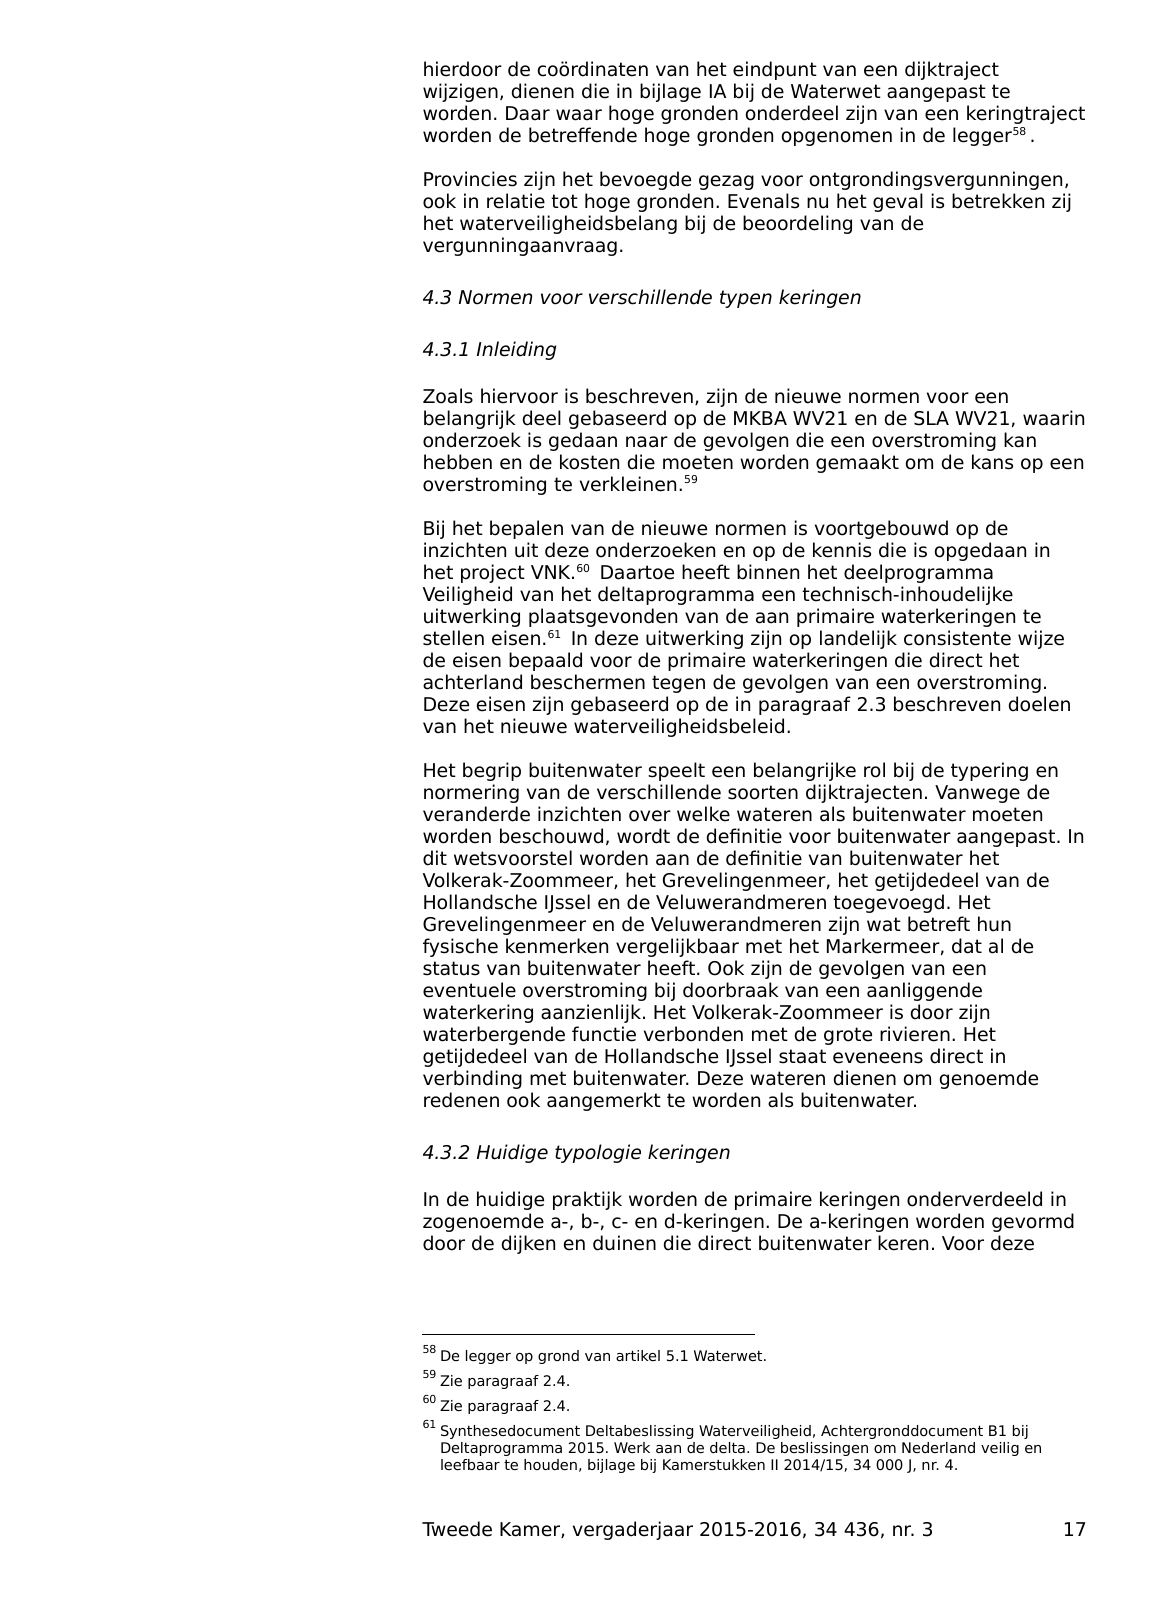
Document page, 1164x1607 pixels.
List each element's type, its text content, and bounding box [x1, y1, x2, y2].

subtitle 4.3.2 Huidige typologie keringen [422, 1142, 1087, 1164]
text Synthesedocument Deltabeslissing Waterveiligheid, Achtergronddocument B1 bij Deltaprogramma 2015. Werk aan de delta. De beslissingen om Nederland veilig en leefbaar te houden, bijlage bij Kamerstukken II 2014/15, 34 000 J, nr. 4. [422, 1418, 1087, 1474]
text De legger op grond van artikel 5.1 Waterwet. [422, 1343, 1087, 1366]
text In de huidige praktijk worden de primaire keringen onderverdeeld in zogenoemde a-, b-, c- en d-keringen. De a-keringen worden gevormd door de dijken en duinen die direct buitenwater keren. Voor deze [422, 1189, 1087, 1255]
text Bij het bepalen van de nieuwe normen is voortgebouwd op de inzichten uit deze onderzoeken en op de kennis die is opgedaan in het project VNK. Daartoe heeft binnen het deelprogramma Veiligheid van het deltaprogramma een technisch-inhoudelijke uitwerking plaatsgevonden van de aan primaire waterkeringen te stellen eisen. In deze uitwerking zijn op landelijk consistente wijze de eisen bepaald voor de primaire waterkeringen die direct het achterland beschermen tegen de gevolgen van een overstroming. Deze eisen zijn gebaseerd op de in paragraaf 2.3 beschreven doelen van het nieuwe waterveiligheidsbeleid. [422, 518, 1087, 738]
subtitle 4.3.1 Inleiding [422, 339, 1087, 361]
text hierdoor de coördinaten van het eindpunt van een dijktraject wijzigen, dienen die in bijlage IA bij de Waterwet aangepast te worden. Daar waar hoge gronden onderdeel zijn van een keringtraject worden de betreffende hoge gronden opgenomen in de legger. [422, 59, 1087, 147]
text Provincies zijn het bevoegde gezag voor ontgrondingsvergunningen, ook in relatie tot hoge gronden. Evenals nu het geval is betrekken zij het waterveiligheidsbelang bij de beoordeling van de vergunningaanvraag. [422, 169, 1087, 257]
text Zie paragraaf 2.4. [422, 1393, 1087, 1416]
subtitle 4.3 Normen voor verschillende typen keringen [422, 287, 1087, 309]
text Zoals hiervoor is beschreven, zijn de nieuwe normen voor een belangrijk deel gebaseerd op de MKBA WV21 en de SLA WV21, waarin onderzoek is gedaan naar de gevolgen die een overstroming kan hebben en de kosten die moeten worden gemaakt om de kans op een overstroming te verkleinen. [422, 386, 1087, 496]
text Zie paragraaf 2.4. [422, 1368, 1087, 1391]
text Het begrip buitenwater speelt een belangrijke rol bij de typering en normering van de verschillende soorten dijktrajecten. Vanwege de veranderde inzichten over welke wateren als buitenwater moeten worden beschouwd, wordt de definitie voor buitenwater aangepast. In dit wetsvoorstel worden aan de definitie van buitenwater het Volkerak-Zoommeer, het Grevelingenmeer, het getijdedeel van de Hollandsche IJssel en de Veluwerandmeren toegevoegd. Het Grevelingenmeer en de Veluwerandmeren zijn wat betreft hun fysische kenmerken vergelijkbaar met het Markermeer, dat al de status van buitenwater heeft. Ook zijn de gevolgen van een eventuele overstroming bij doorbraak van een aanliggende waterkering aanzienlijk. Het Volkerak-Zoommeer is door zijn waterbergende functie verbonden met de grote rivieren. Het getijdedeel van de Hollandsche IJssel staat eveneens direct in verbinding met buitenwater. Deze wateren dienen om genoemde redenen ook aangemerkt te worden als buitenwater. [422, 760, 1087, 1112]
